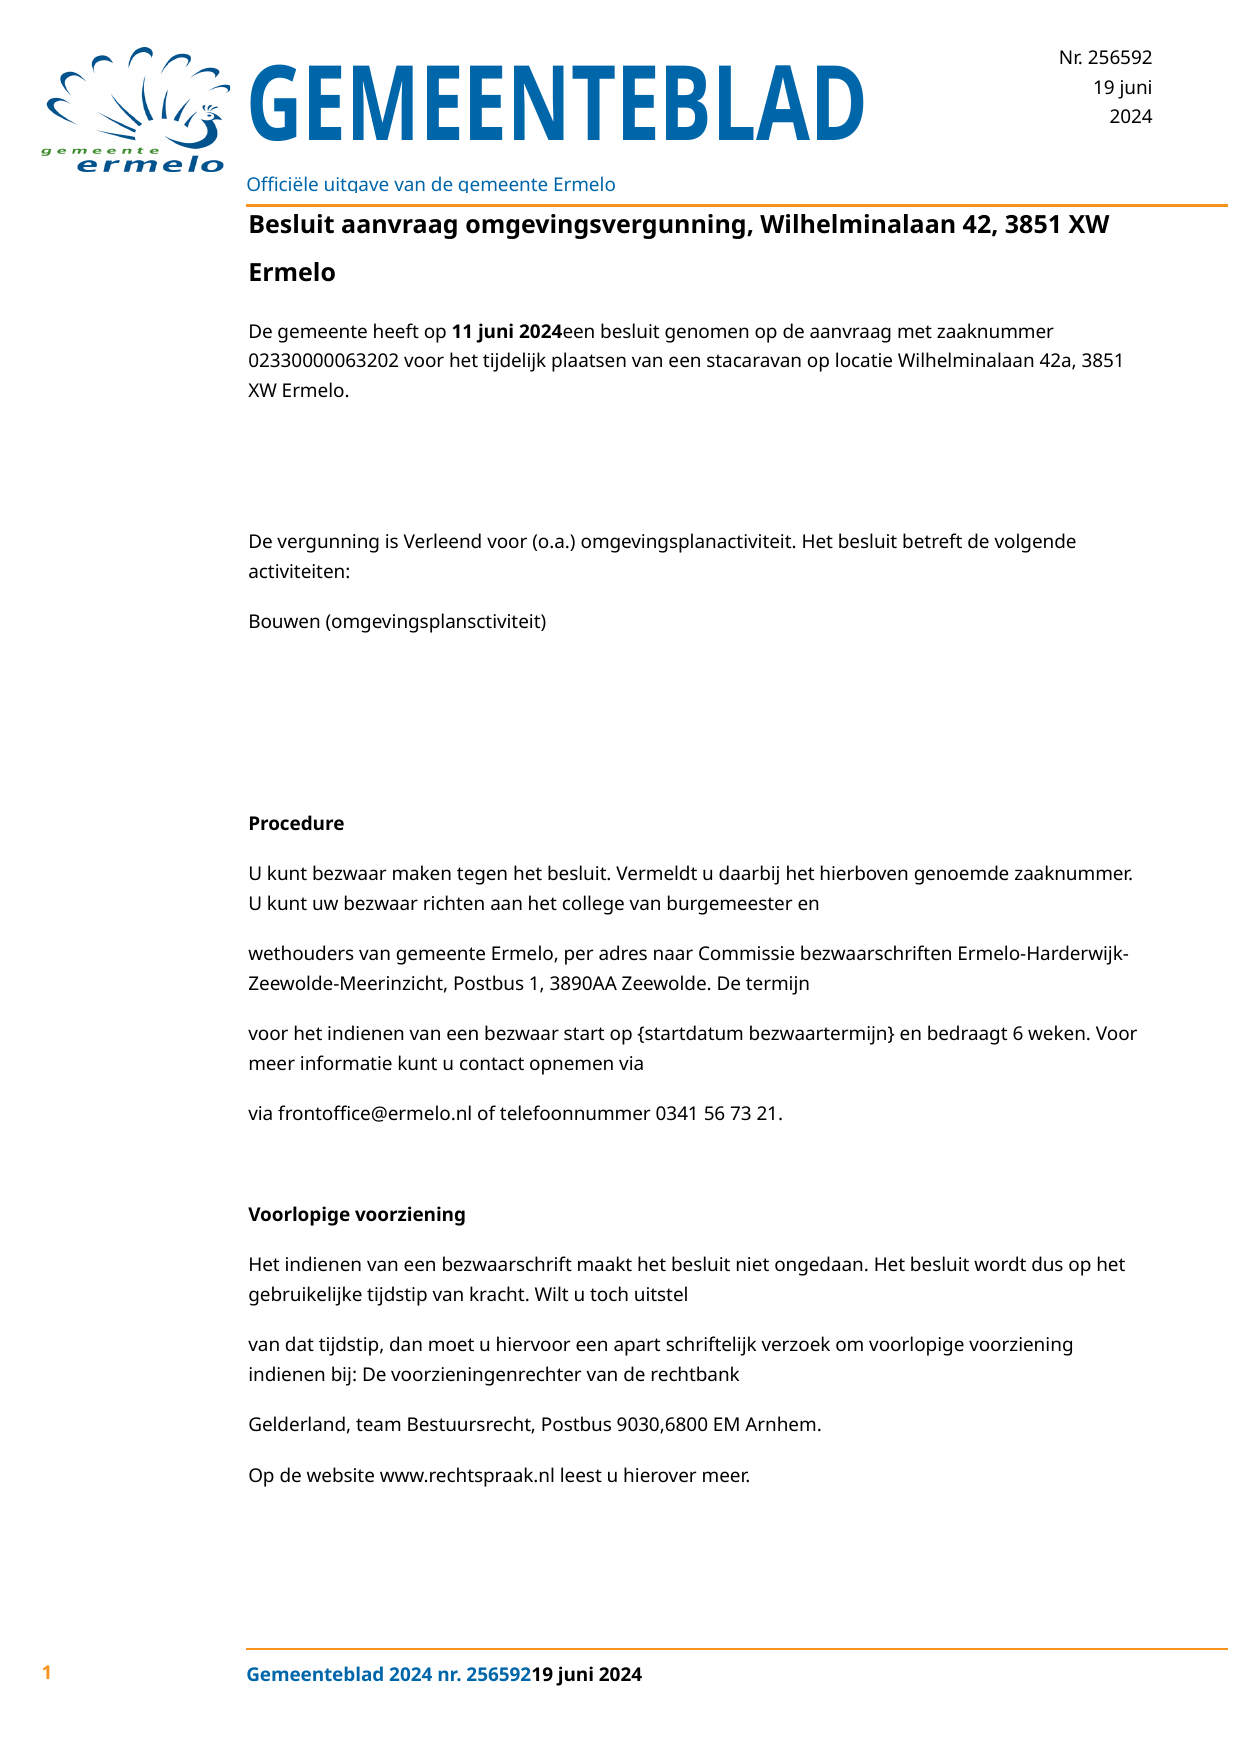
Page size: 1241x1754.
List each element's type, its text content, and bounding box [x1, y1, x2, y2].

text van dat tijdstip, dan moet u hiervoor een apart schriftelijk verzoek om voorlopige voorziening indienen bij: De voorzieningenrechter van de rechtbank [248, 1332, 1152, 1387]
text Op de website www.rechtspraak.nl leest u hierover meer. [248, 1462, 1152, 1488]
text Voorlopige voorziening [248, 1201, 1152, 1227]
text De vergunning is Verleend voor (o.a.) omgevingsplanactiviteit. Het besluit betreft de volgende activiteiten: [248, 528, 1152, 584]
picture [41, 47, 231, 172]
text Het indienen van een bezwaarschrift maakt het besluit niet ongedaan. Het besluit wordt dus op het gebruikelijke tijdstip van kracht. Wilt u toch uitstel [248, 1252, 1152, 1307]
text Besluit aanvraag omgevingsvergunning, Wilhelminalaan 42, 3851 XW Ermelo [248, 207, 1152, 288]
text voor het indienen van een bezwaar start op {startdatum bezwaartermijn} en bedraagt 6 weken. Voor meer informatie kunt u contact opnemen via [248, 1020, 1152, 1076]
text De gemeente heeft op 11 juni 2024een besluit genomen op de aanvraag met zaaknummer 02330000063202 voor het tijdelijk plaatsen van een stacaravan op locatie Wilhelminalaan 42a, 3851 XW Ermelo. [248, 318, 1152, 403]
text via frontoffice@ermelo.nl of telefoonnummer 0341 56 73 21. [248, 1100, 1152, 1126]
text U kunt bezwaar maken tegen het besluit. Vermeldt u daarbij het hierboven genoemde zaaknummer. U kunt uw bezwaar richten aan het college van burgemeester en [248, 860, 1152, 916]
text Procedure [248, 810, 1152, 836]
text Gelderland, team Bestuursrecht, Postbus 9030,6800 EM Arnhem. [248, 1412, 1152, 1437]
text wethouders van gemeente Ermelo, per adres naar Commissie bezwaarschriften Ermelo-Harderwijk-Zeewolde-Meerinzicht, Postbus 1, 3890AA Zeewolde. De termijn [248, 940, 1152, 996]
text Bouwen (omgevingsplansctiviteit) [248, 608, 1152, 634]
